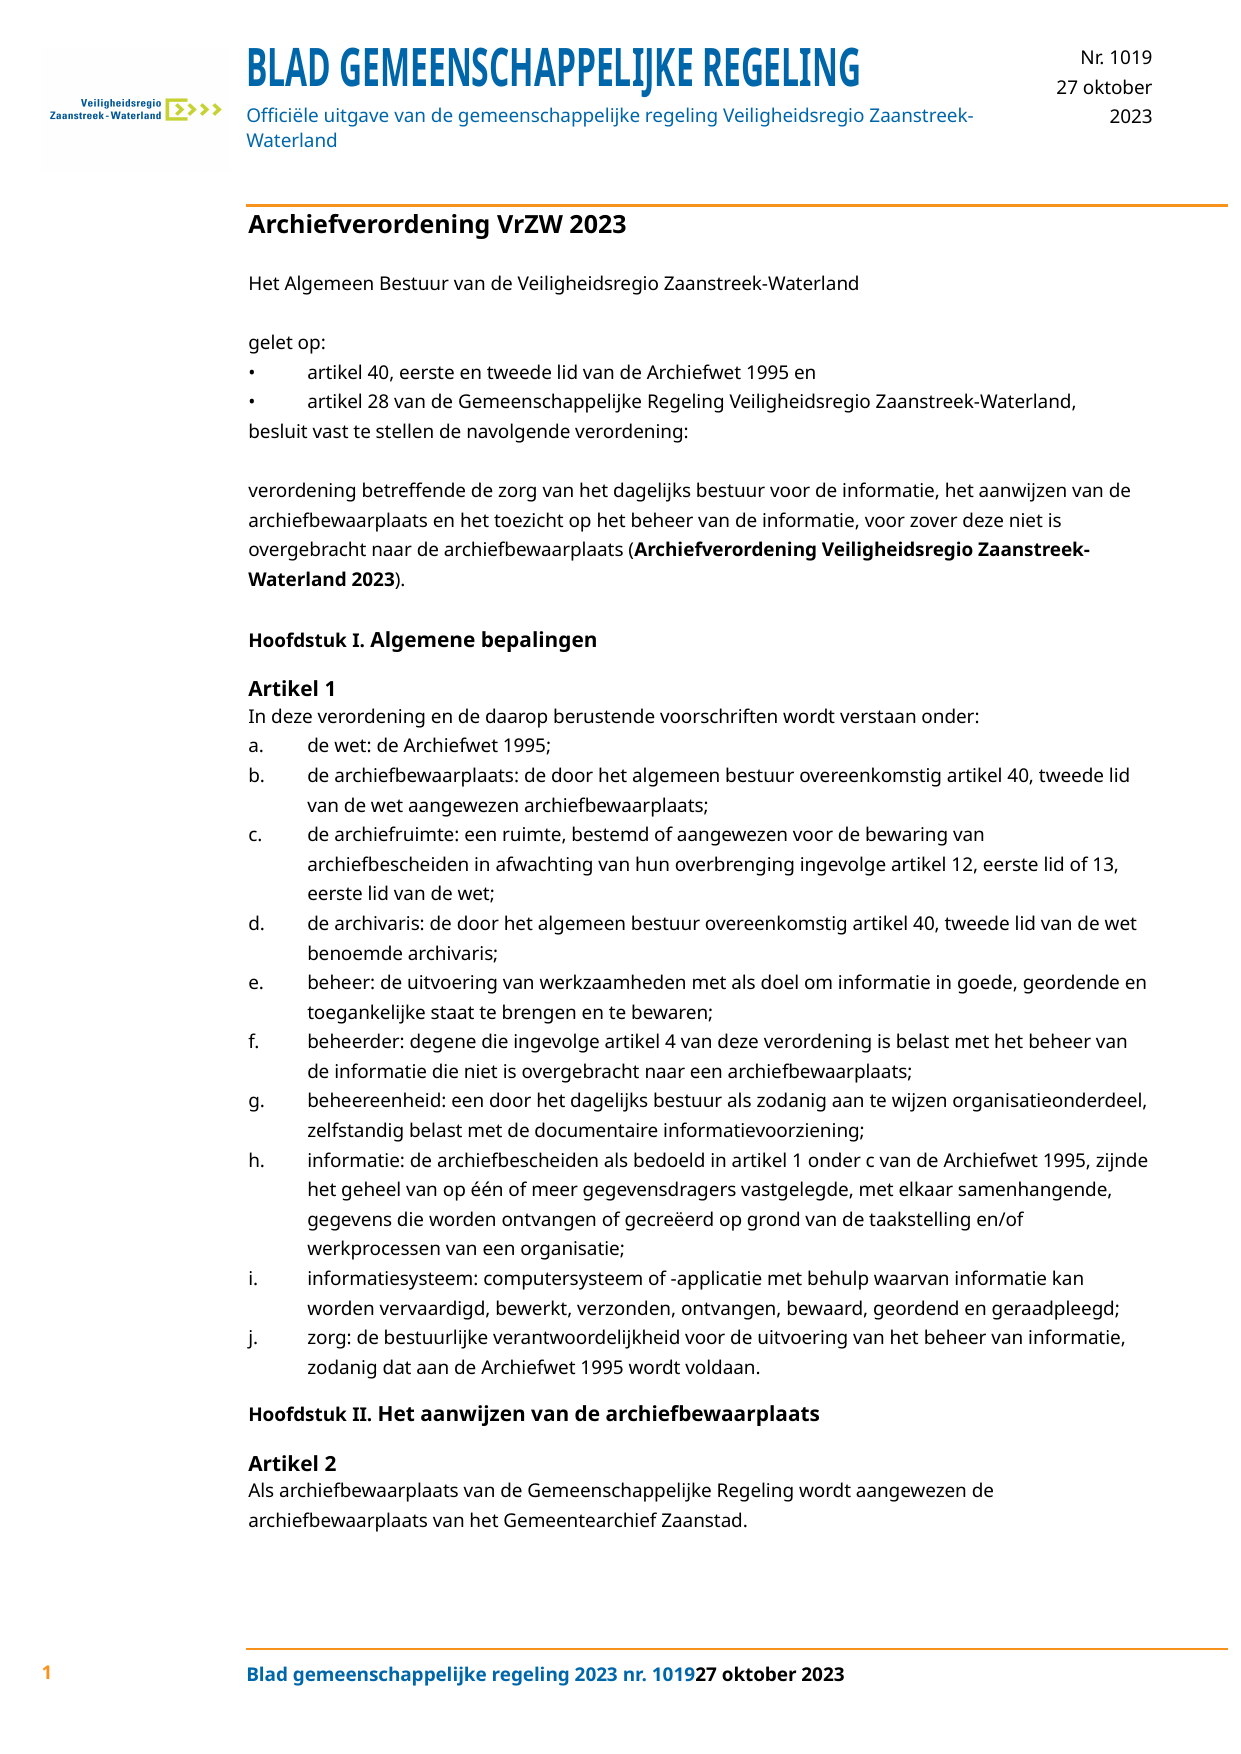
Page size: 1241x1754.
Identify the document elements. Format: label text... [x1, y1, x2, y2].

list beheer: de uitvoering van werkzaamheden met als doel om informatie in goede, geordende en toegankelijke staat te brengen en te bewaren; [248, 969, 1152, 1024]
text Hoofdstuk II. Het aanwijzen van de archiefbewaarplaats [248, 1399, 1152, 1428]
text gelet op: [248, 329, 1152, 355]
list de archiefruimte: een ruimte, bestemd of aangewezen voor de bewaring van archiefbescheiden in afwachting van hun overbrenging ingevolge artikel 12, eerste lid of 13, eerste lid van de wet; [248, 821, 1152, 906]
list zorg: de bestuurlijke verantwoordelijkheid voor de uitvoering van het beheer van informatie, zodanig dat aan de Archiefwet 1995 wordt voldaan. [248, 1324, 1152, 1379]
text verordening betreffende de zorg van het dagelijks bestuur voor de informatie, het aanwijzen van de archiefbewaarplaats en het toezicht op het beheer van de informatie, voor zover deze niet is overgebracht naar de archiefbewaarplaats (Archiefverordening Veiligheidsregio Zaanstreek-Waterland 2023). [248, 477, 1152, 592]
list beheereenheid: een door het dagelijks bestuur als zodanig aan te wijzen organisatieonderdeel, zelfstandig belast met de documentaire informatievoorziening; [248, 1088, 1152, 1143]
list informatie: de archiefbescheiden als bedoeld in artikel 1 onder c van de Archiefwet 1995, zijnde het geheel van op één of meer gegevensdragers vastgelegde, met elkaar samenhangende, gegevens die worden ontvangen of gecreëerd op grond van de taakstelling en/of werkprocessen van een organisatie; [248, 1147, 1152, 1261]
list de wet: de Archiefwet 1995; [248, 733, 1152, 758]
text In deze verordening en de daarop berustende voorschriften wordt verstaan onder: [248, 703, 1152, 729]
list de archiefbewaarplaats: de door het algemeen bestuur overeenkomstig artikel 40, tweede lid van de wet aangewezen archiefbewaarplaats; [248, 762, 1152, 817]
list de archivaris: de door het algemeen bestuur overeenkomstig artikel 40, tweede lid van de wet benoemde archivaris; [248, 910, 1152, 965]
list informatiesysteem: computersysteem of -applicatie met behulp waarvan informatie kan worden vervaardigd, bewerkt, verzonden, ontvangen, bewaard, geordend en geraadpleegd; [248, 1265, 1152, 1320]
list beheerder: degene die ingevolge artikel 4 van deze verordening is belast met het beheer van de informatie die niet is overgebracht naar een archiefbewaarplaats; [248, 1028, 1152, 1084]
text Artikel 2 [248, 1449, 1152, 1477]
text Artikel 1 [248, 674, 1152, 703]
text besluit vast te stellen de navolgende verordening: [248, 418, 1152, 444]
text Als archiefbewaarplaats van de Gemeenschappelijke Regeling wordt aangewezen de archiefbewaarplaats van het Gemeentearchief Zaanstad. [248, 1477, 1152, 1532]
text Het Algemeen Bestuur van de Veiligheidsregio Zaanstreek-Waterland [248, 270, 1152, 296]
text Archiefverordening VrZW 2023 [248, 207, 1152, 241]
picture [41, 47, 231, 172]
list artikel 28 van de Gemeenschappelijke Regeling Veiligheidsregio Zaanstreek-Waterland, [248, 389, 1152, 414]
list artikel 40, eerste en tweede lid van de Archiefwet 1995 en [248, 359, 1152, 385]
text Hoofdstuk I. Algemene bepalingen [248, 625, 1152, 654]
